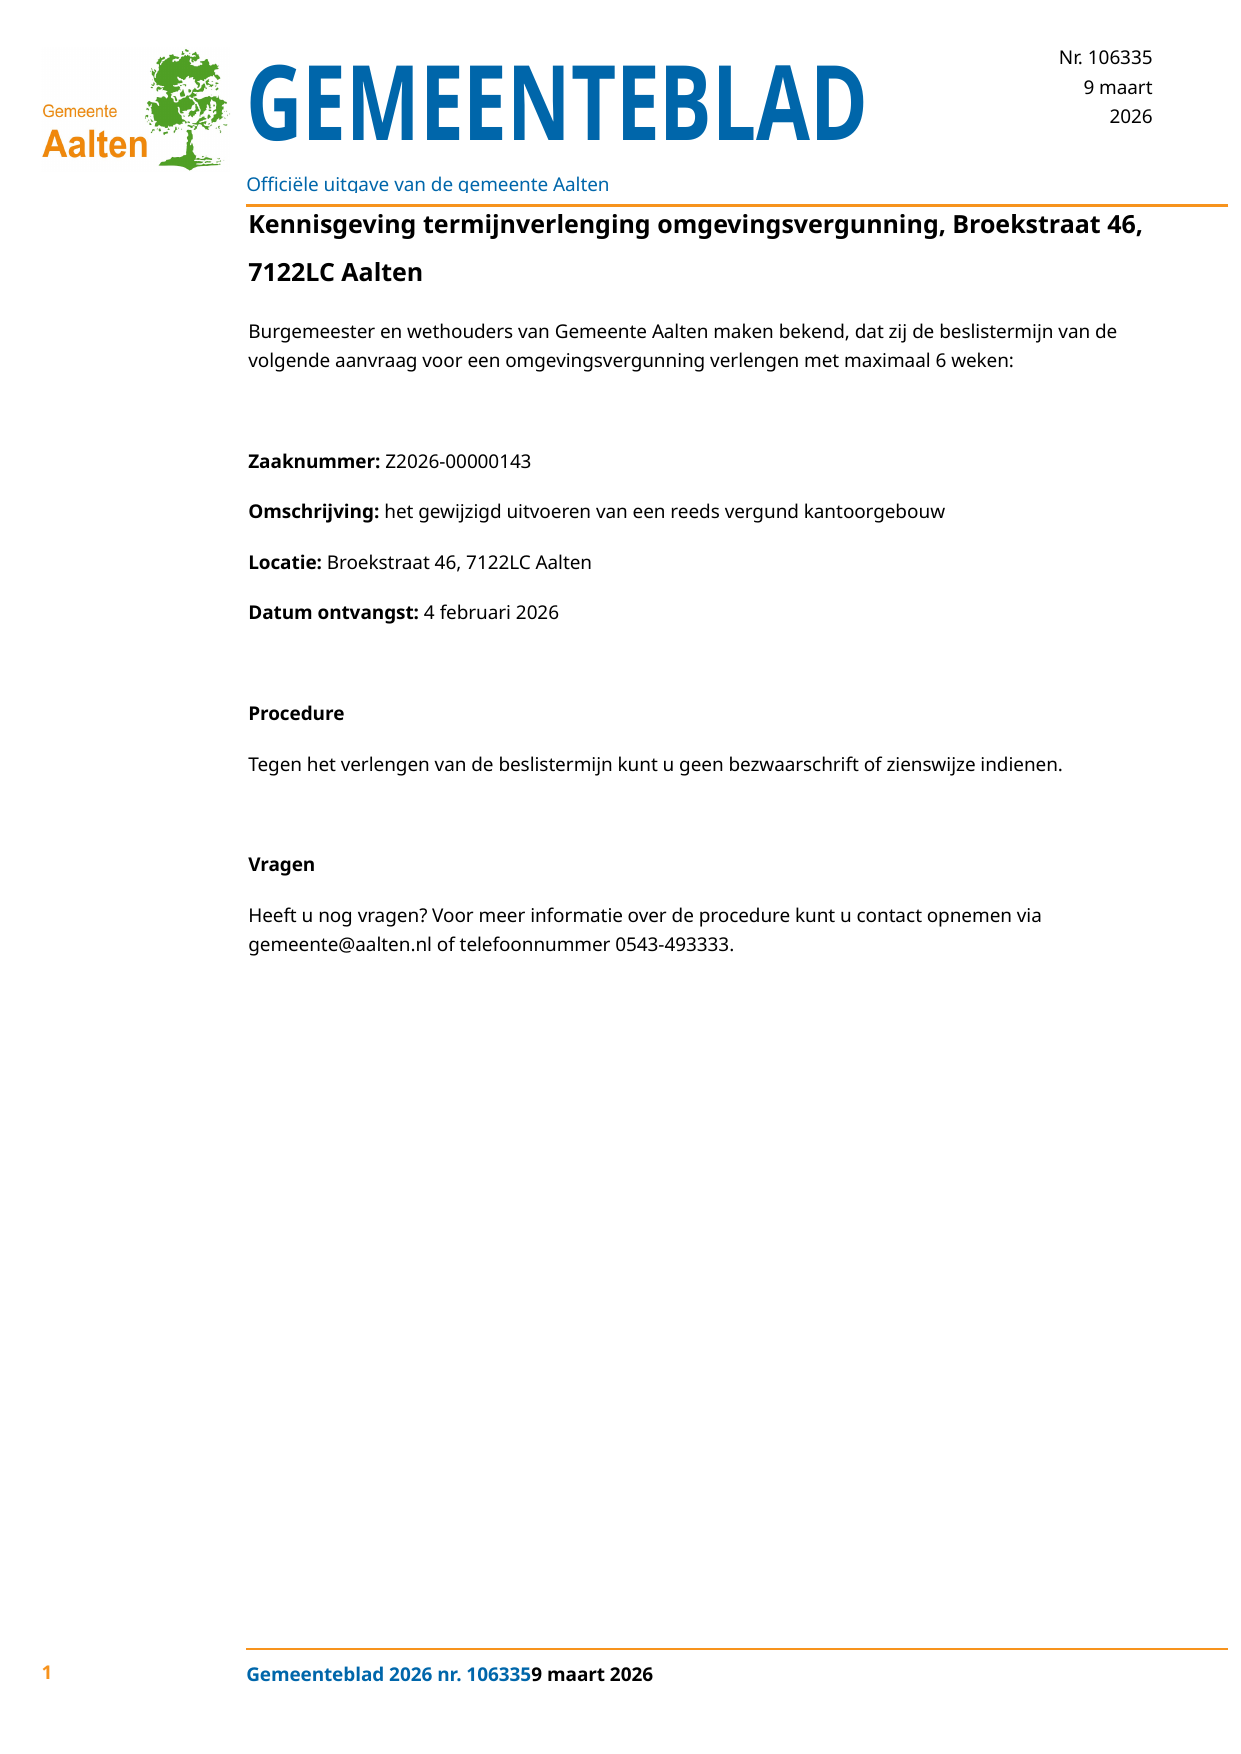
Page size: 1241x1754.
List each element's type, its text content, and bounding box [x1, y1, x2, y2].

text Tegen het verlengen van de beslistermijn kunt u geen bezwaarschrift of zienswijze indienen. [248, 751, 1152, 777]
text Burgemeester en wethouders van Gemeente Aalten maken bekend, dat zij de beslistermijn van de volgende aanvraag voor een omgevingsvergunning verlengen met maximaal 6 weken: [248, 318, 1152, 373]
text Heeft u nog vragen? Voor meer informatie over de procedure kunt u contact opnemen via gemeente@aalten.nl of telefoonnummer 0543-493333. [248, 902, 1152, 957]
text Datum ontvangst: 4 februari 2026 [248, 599, 1152, 625]
picture [41, 47, 231, 172]
text Procedure [248, 700, 1152, 726]
text Locatie: Broekstraat 46, 7122LC Aalten [248, 549, 1152, 575]
text Zaaknummer: Z2026-00000143 [248, 448, 1152, 474]
text Kennisgeving termijnverlenging omgevingsvergunning, Broekstraat 46, 7122LC Aalten [248, 207, 1152, 288]
text Vragen [248, 852, 1152, 877]
text Omschrijving: het gewijzigd uitvoeren van een reeds vergund kantoorgebouw [248, 499, 1152, 524]
